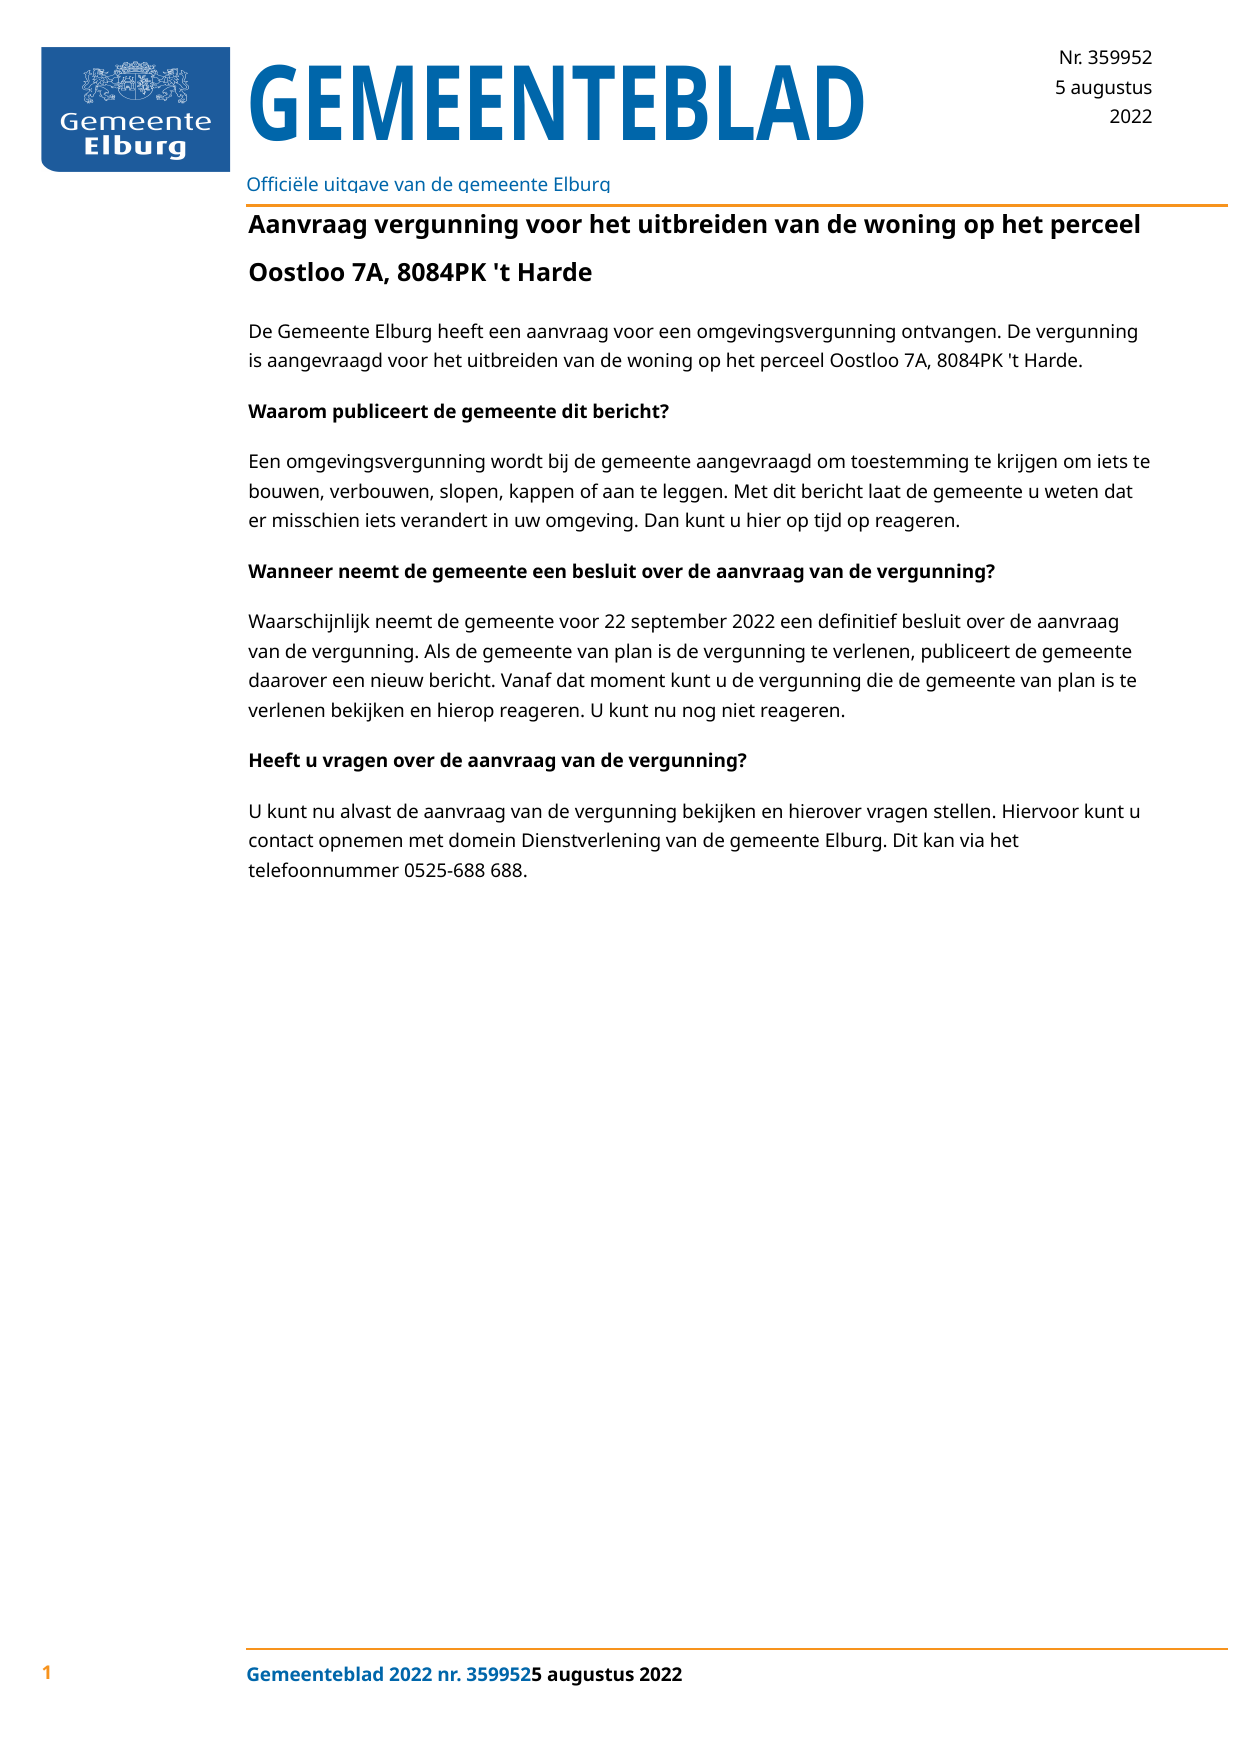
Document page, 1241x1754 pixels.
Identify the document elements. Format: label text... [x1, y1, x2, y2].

text Waarom publiceert de gemeente dit bericht? [248, 398, 1152, 424]
picture [41, 47, 231, 172]
text Aanvraag vergunning voor het uitbreiden van de woning op het perceel Oostloo 7A, 8084PK 't Harde [248, 207, 1152, 288]
text Een omgevingsvergunning wordt bij de gemeente aangevraagd om toestemming te krijgen om iets te bouwen, verbouwen, slopen, kappen of aan te leggen. Met dit bericht laat de gemeente u weten dat er misschien iets verandert in uw omgeving. Dan kunt u hier op tijd op reageren. [248, 448, 1152, 533]
text U kunt nu alvast de aanvraag van de vergunning bekijken en hierover vragen stellen. Hiervoor kunt u contact opnemen met domein Dienstverlening van de gemeente Elburg. Dit kan via het telefoonnummer 0525-688 688. [248, 798, 1152, 883]
text Waarschijnlijk neemt de gemeente voor 22 september 2022 een definitief besluit over de aanvraag van de vergunning. Als de gemeente van plan is de vergunning te verlenen, publiceert de gemeente daarover een nieuw bericht. Vanaf dat moment kunt u de vergunning die de gemeente van plan is te verlenen bekijken en hierop reageren. U kunt nu nog niet reageren. [248, 608, 1152, 723]
text Wanneer neemt de gemeente een besluit over de aanvraag van de vergunning? [248, 558, 1152, 584]
text Heeft u vragen over de aanvraag van de vergunning? [248, 747, 1152, 773]
text De Gemeente Elburg heeft een aanvraag voor een omgevingsvergunning ontvangen. De vergunning is aangevraagd voor het uitbreiden van de woning op het perceel Oostloo 7A, 8084PK 't Harde. [248, 318, 1152, 373]
